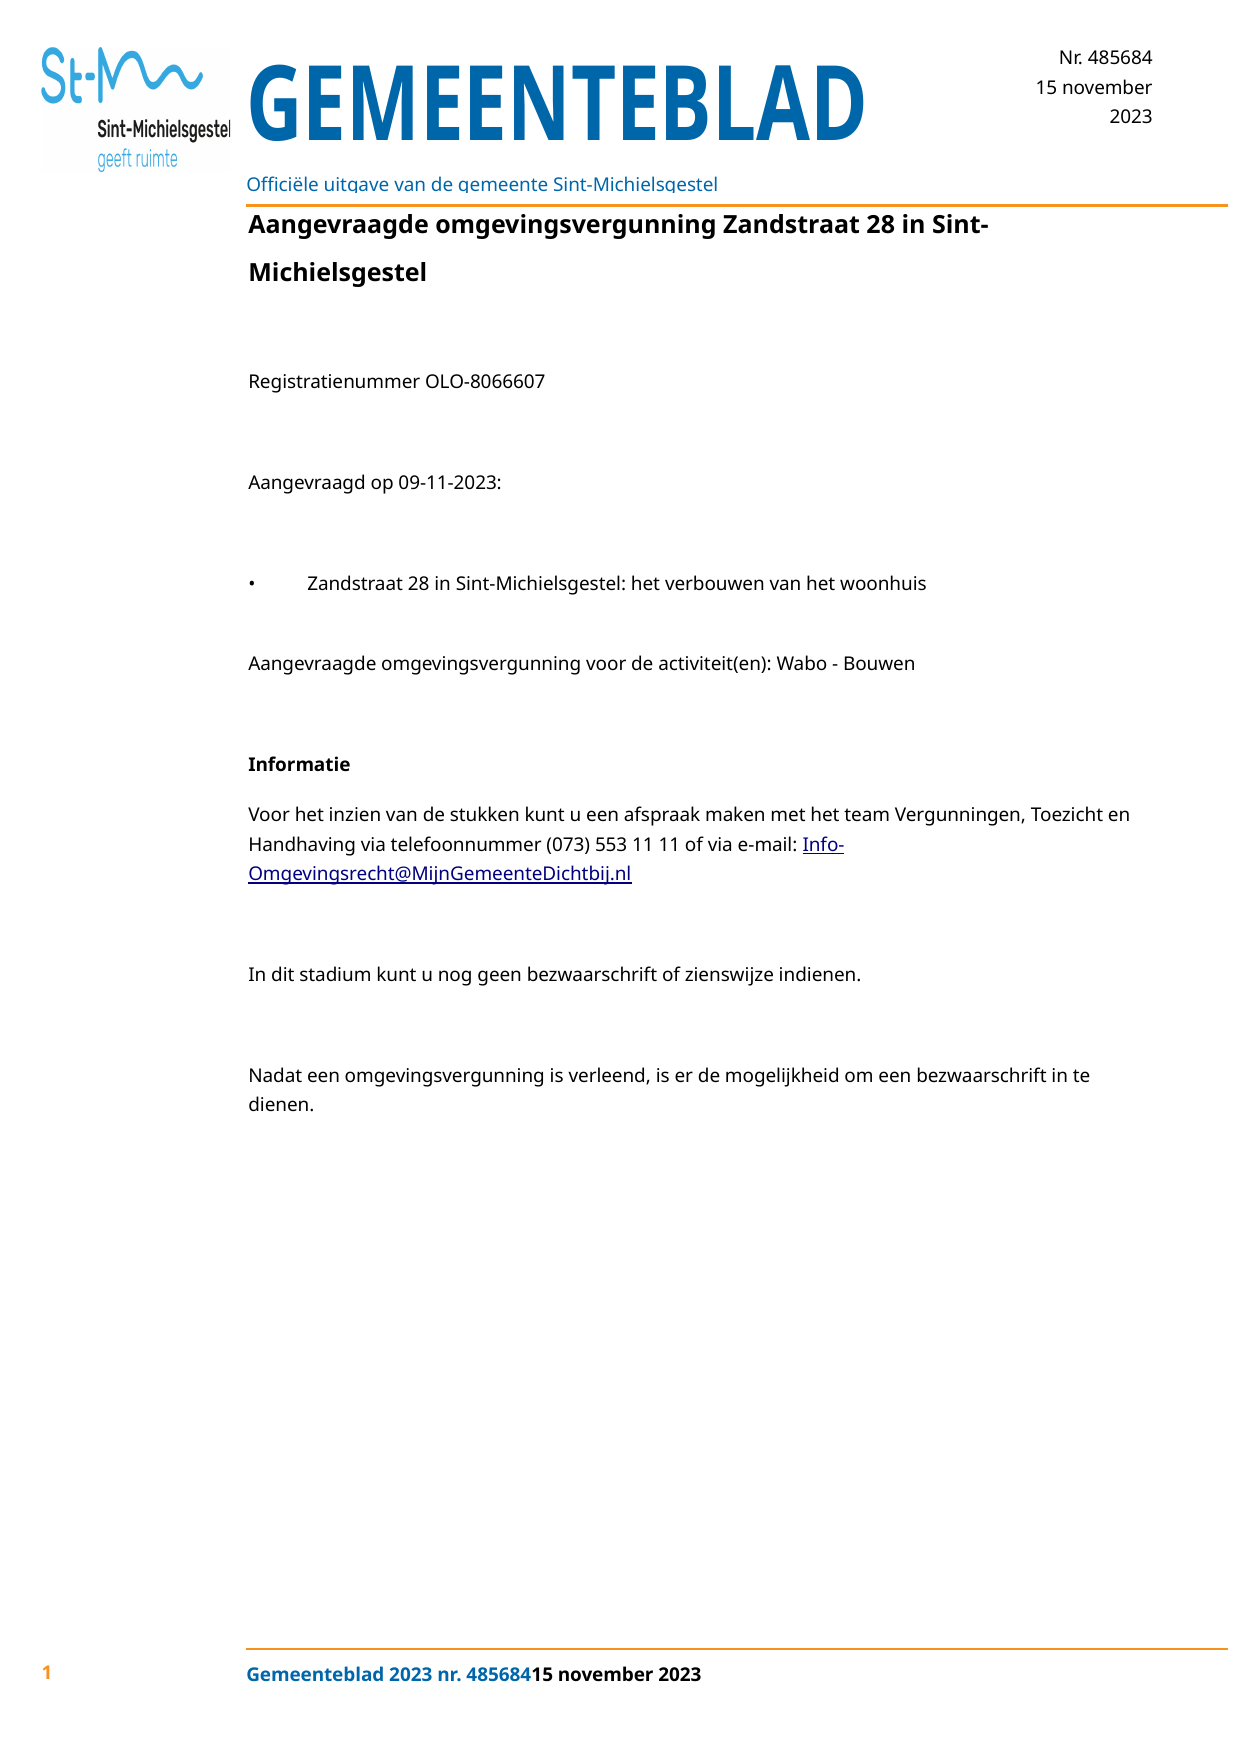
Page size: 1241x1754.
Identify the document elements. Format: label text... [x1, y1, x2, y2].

list Zandstraat 28 in Sint-Michielsgestel: het verbouwen van het woonhuis [248, 570, 1152, 596]
text Nadat een omgevingsvergunning is verleend, is er de mogelijkheid om een bezwaarschrift in te dienen. [248, 1062, 1152, 1117]
picture [41, 47, 231, 172]
text Aangevraagde omgevingsvergunning voor de activiteit(en): Wabo - Bouwen [248, 650, 1152, 676]
text Registratienummer OLO-8066607 [248, 368, 1152, 394]
text Informatie [248, 751, 1152, 777]
text Aangevraagd op 09-11-2023: [248, 469, 1152, 495]
text Aangevraagde omgevingsvergunning Zandstraat 28 in Sint-Michielsgestel [248, 207, 1152, 288]
text In dit stadium kunt u nog geen bezwaarschrift of zienswijze indienen. [248, 961, 1152, 987]
text Voor het inzien van de stukken kunt u een afspraak maken met het team Vergunningen, Toezicht en Handhaving via telefoonnummer (073) 553 11 11 of via e-mail: Info-Omgevingsrecht@MijnGemeenteDichtbij.nl [248, 801, 1152, 886]
